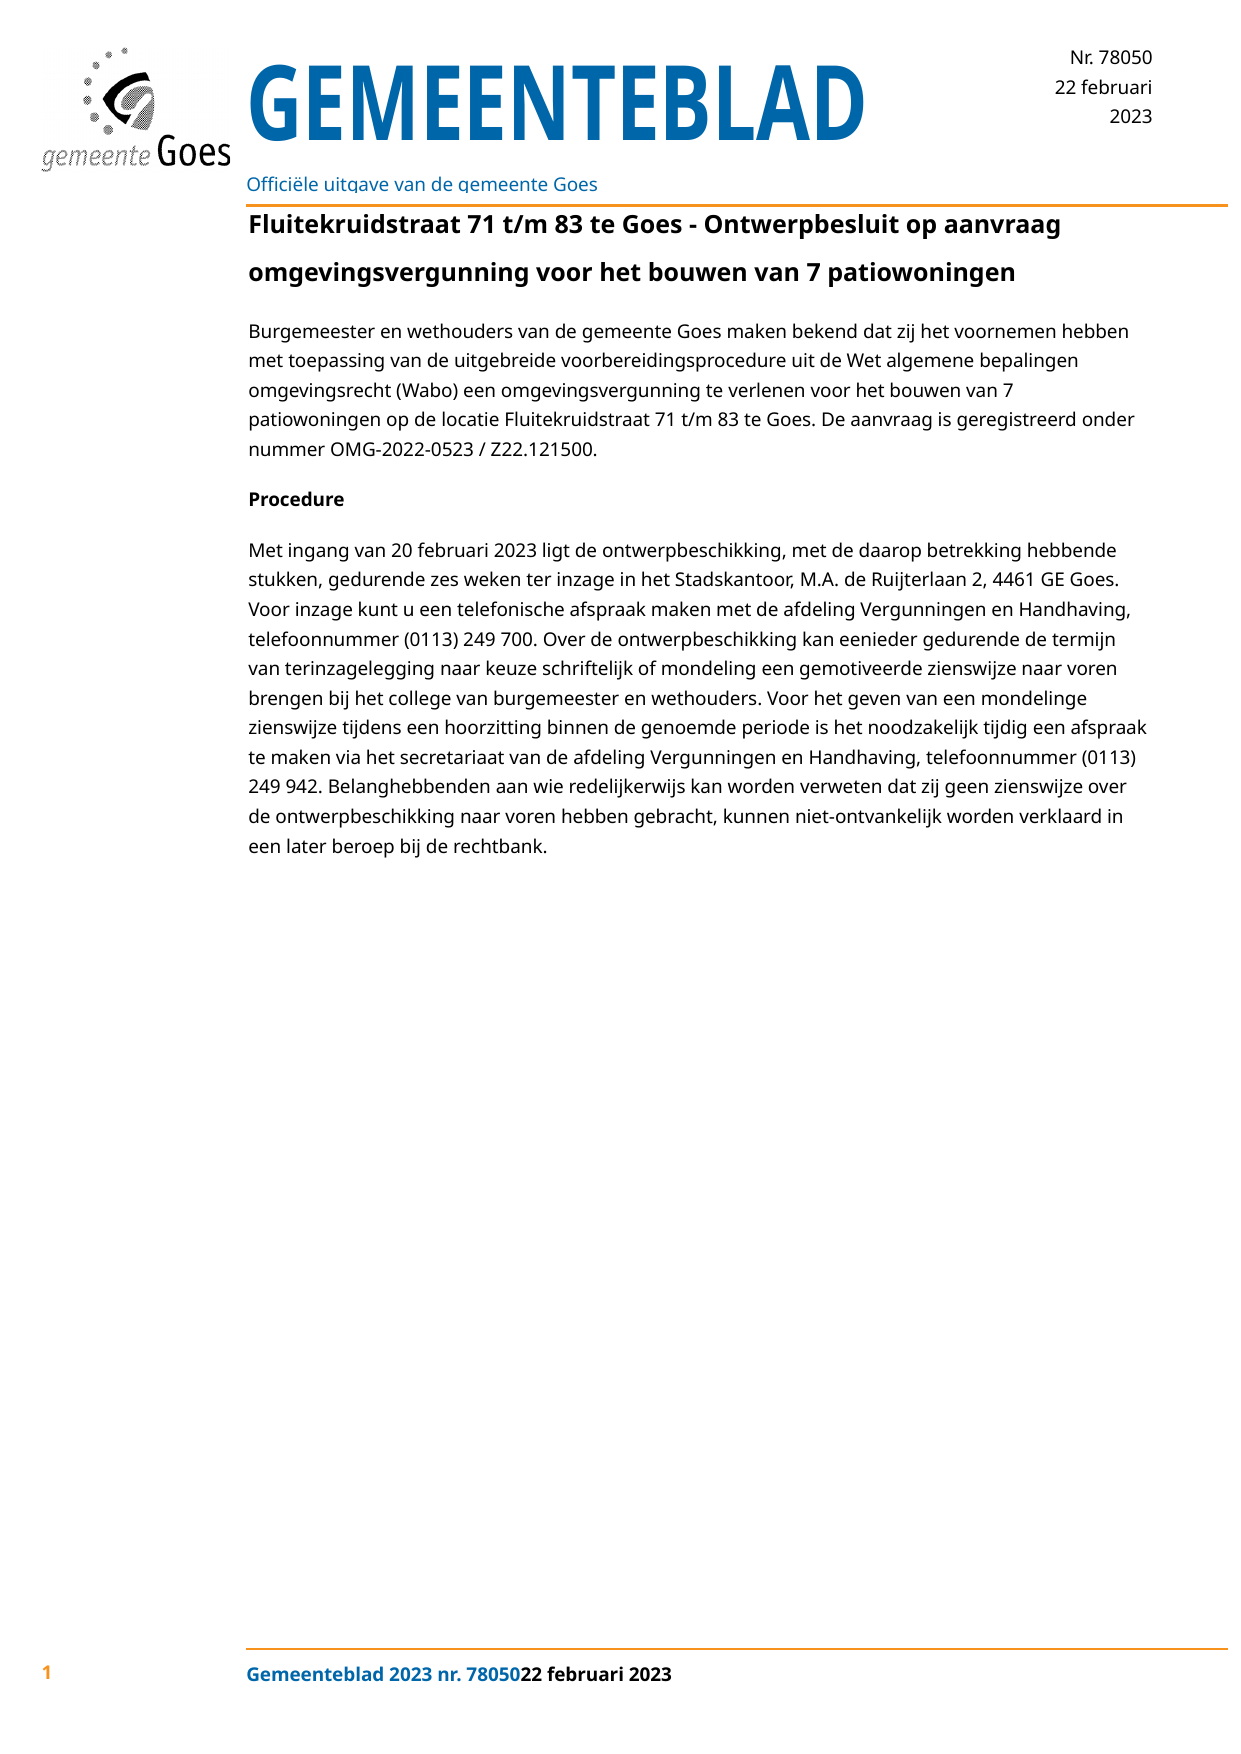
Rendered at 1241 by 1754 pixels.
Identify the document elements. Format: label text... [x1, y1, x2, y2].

text Procedure [248, 487, 1152, 512]
text Burgemeester en wethouders van de gemeente Goes maken bekend dat zij het voornemen hebben met toepassing van de uitgebreide voorbereidingsprocedure uit de Wet algemene bepalingen omgevingsrecht (Wabo) een omgevingsvergunning te verlenen voor het bouwen van 7 patiowoningen op de locatie Fluitekruidstraat 71 t/m 83 te Goes. De aanvraag is geregistreerd onder nummer OMG-2022-0523 / Z22.121500. [248, 318, 1152, 462]
picture [41, 47, 231, 172]
text Fluitekruidstraat 71 t/m 83 te Goes - Ontwerpbesluit op aanvraag omgevingsvergunning voor het bouwen van 7 patiowoningen [248, 207, 1152, 288]
text Met ingang van 20 februari 2023 ligt de ontwerpbeschikking, met de daarop betrekking hebbende stukken, gedurende zes weken ter inzage in het Stadskantoor, M.A. de Ruijterlaan 2, 4461 GE Goes. Voor inzage kunt u een telefonische afspraak maken met de afdeling Vergunningen en Handhaving, telefoonnummer (0113) 249 700. Over de ontwerpbeschikking kan eenieder gedurende de termijn van terinzagelegging naar keuze schriftelijk of mondeling een gemotiveerde zienswijze naar voren brengen bij het college van burgemeester en wethouders. Voor het geven van een mondelinge zienswijze tijdens een hoorzitting binnen de genoemde periode is het noodzakelijk tijdig een afspraak te maken via het secretariaat van de afdeling Vergunningen en Handhaving, telefoonnummer (0113) 249 942. Belanghebbenden aan wie redelijkerwijs kan worden verweten dat zij geen zienswijze over de ontwerpbeschikking naar voren hebben gebracht, kunnen niet-ontvankelijk worden verklaard in een later beroep bij de rechtbank. [248, 537, 1152, 859]
